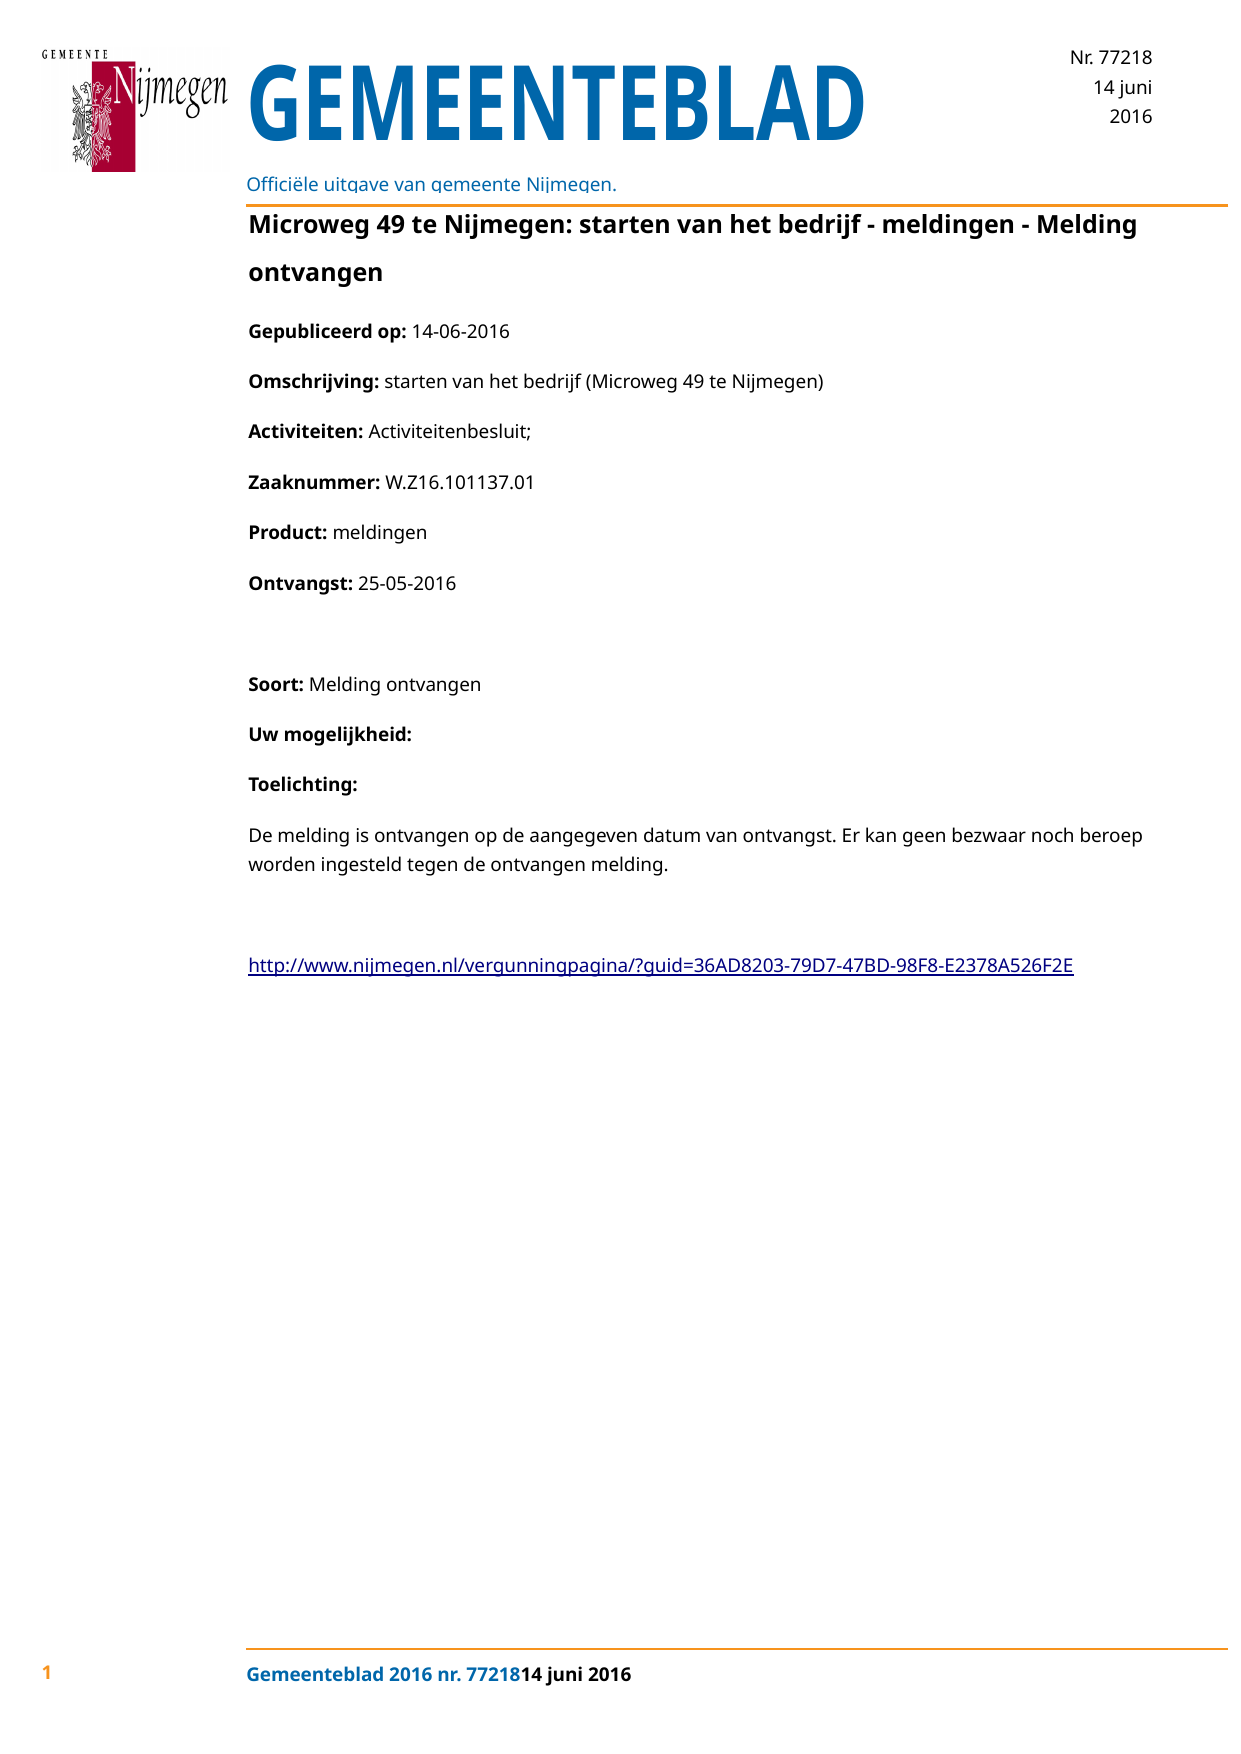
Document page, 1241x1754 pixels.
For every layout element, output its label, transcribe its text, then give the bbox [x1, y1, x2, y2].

picture [41, 47, 231, 172]
text Uw mogelijkheid: [248, 721, 1152, 747]
text Ontvangst: 25-05-2016 [248, 570, 1152, 596]
text Soort: Melding ontvangen [248, 671, 1152, 697]
text Activiteiten: Activiteitenbesluit; [248, 419, 1152, 444]
text Product: meldingen [248, 519, 1152, 545]
text De melding is ontvangen op de aangegeven datum van ontvangst. Er kan geen bezwaar noch beroep worden ingesteld tegen de ontvangen melding. [248, 822, 1152, 877]
text Gepubliceerd op: 14-06-2016 [248, 318, 1152, 344]
text Zaaknummer: W.Z16.101137.01 [248, 469, 1152, 495]
text Toelichting: [248, 772, 1152, 797]
text Microweg 49 te Nijmegen: starten van het bedrijf - meldingen - Melding ontvangen [248, 207, 1152, 288]
text http://www.nijmegen.nl/vergunningpagina/?guid=36AD8203-79D7-47BD-98F8-E2378A526F2E [248, 952, 1152, 978]
text Omschrijving: starten van het bedrijf (Microweg 49 te Nijmegen) [248, 368, 1152, 394]
